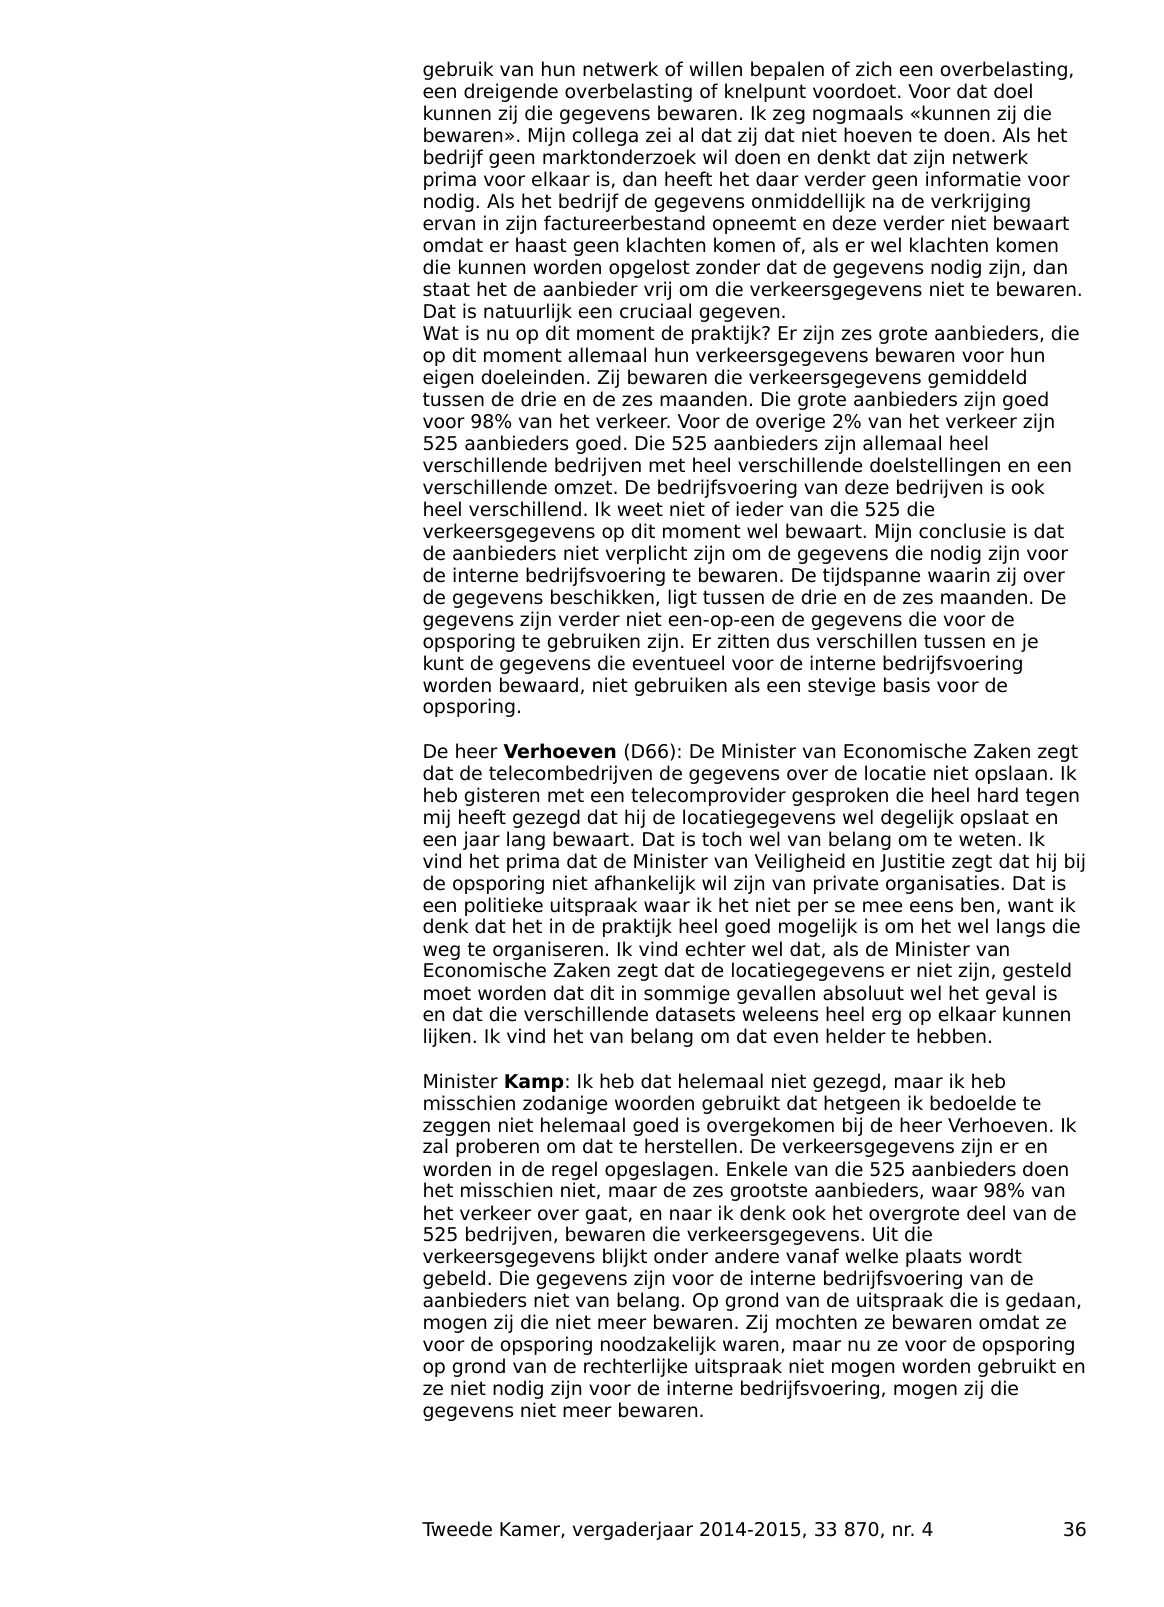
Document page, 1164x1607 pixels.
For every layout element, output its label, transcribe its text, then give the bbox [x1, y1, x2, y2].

text Wat is nu op dit moment de praktijk? Er zijn zes grote aanbieders, die op dit moment allemaal hun verkeersgegevens bewaren voor hun eigen doeleinden. Zij bewaren die verkeersgegevens gemiddeld tussen de drie en de zes maanden. Die grote aanbieders zijn goed voor 98% van het verkeer. Voor de overige 2% van het verkeer zijn 525 aanbieders goed. Die 525 aanbieders zijn allemaal heel verschillende bedrijven met heel verschillende doelstellingen en een verschillende omzet. De bedrijfsvoering van deze bedrijven is ook heel verschillend. Ik weet niet of ieder van die 525 die verkeersgegevens op dit moment wel bewaart. Mijn conclusie is dat de aanbieders niet verplicht zijn om de gegevens die nodig zijn voor de interne bedrijfsvoering te bewaren. De tijdspanne waarin zij over de gegevens beschikken, ligt tussen de drie en de zes maanden. De gegevens zijn verder niet een-op-een de gegevens die voor de opsporing te gebruiken zijn. Er zitten dus verschillen tussen en je kunt de gegevens die eventueel voor de interne bedrijfsvoering worden bewaard, niet gebruiken als een stevige basis voor de opsporing. [422, 323, 1087, 718]
text gebruik van hun netwerk of willen bepalen of zich een overbelasting, een dreigende overbelasting of knelpunt voordoet. Voor dat doel kunnen zij die gegevens bewaren. Ik zeg nogmaals «kunnen zij die bewaren». Mijn collega zei al dat zij dat niet hoeven te doen. Als het bedrijf geen marktonderzoek wil doen en denkt dat zijn netwerk prima voor elkaar is, dan heeft het daar verder geen informatie voor nodig. Als het bedrijf de gegevens onmiddellijk na de verkrijging ervan in zijn factureerbestand opneemt en deze verder niet bewaart omdat er haast geen klachten komen of, als er wel klachten komen die kunnen worden opgelost zonder dat de gegevens nodig zijn, dan staat het de aanbieder vrij om die verkeersgegevens niet te bewaren. Dat is natuurlijk een cruciaal gegeven. [422, 59, 1087, 323]
text Minister Kamp: Ik heb dat helemaal niet gezegd, maar ik heb misschien zodanige woorden gebruikt dat hetgeen ik bedoelde te zeggen niet helemaal goed is overgekomen bij de heer Verhoeven. Ik zal proberen om dat te herstellen. De verkeersgegevens zijn er en worden in de regel opgeslagen. Enkele van die 525 aanbieders doen het misschien niet, maar de zes grootste aanbieders, waar 98% van het verkeer over gaat, en naar ik denk ook het overgrote deel van de 525 bedrijven, bewaren die verkeersgegevens. Uit die verkeersgegevens blijkt onder andere vanaf welke plaats wordt gebeld. Die gegevens zijn voor de interne bedrijfsvoering van de aanbieders niet van belang. Op grond van de uitspraak die is gedaan, mogen zij die niet meer bewaren. Zij mochten ze bewaren omdat ze voor de opsporing noodzakelijk waren, maar nu ze voor de opsporing op grond van de rechterlijke uitspraak niet mogen worden gebruikt en ze niet nodig zijn voor de interne bedrijfsvoering, mogen zij die gegevens niet meer bewaren. [422, 1071, 1087, 1422]
text De heer Verhoeven (D66): De Minister van Economische Zaken zegt dat de telecombedrijven de gegevens over de locatie niet opslaan. Ik heb gisteren met een telecomprovider gesproken die heel hard tegen mij heeft gezegd dat hij de locatiegegevens wel degelijk opslaat en een jaar lang bewaart. Dat is toch wel van belang om te weten. Ik vind het prima dat de Minister van Veiligheid en Justitie zegt dat hij bij de opsporing niet afhankelijk wil zijn van private organisaties. Dat is een politieke uitspraak waar ik het niet per se mee eens ben, want ik denk dat het in de praktijk heel goed mogelijk is om het wel langs die weg te organiseren. Ik vind echter wel dat, als de Minister van Economische Zaken zegt dat de locatiegegevens er niet zijn, gesteld moet worden dat dit in sommige gevallen absoluut wel het geval is en dat die verschillende datasets weleens heel erg op elkaar kunnen lijken. Ik vind het van belang om dat even helder te hebben. [422, 741, 1087, 1048]
